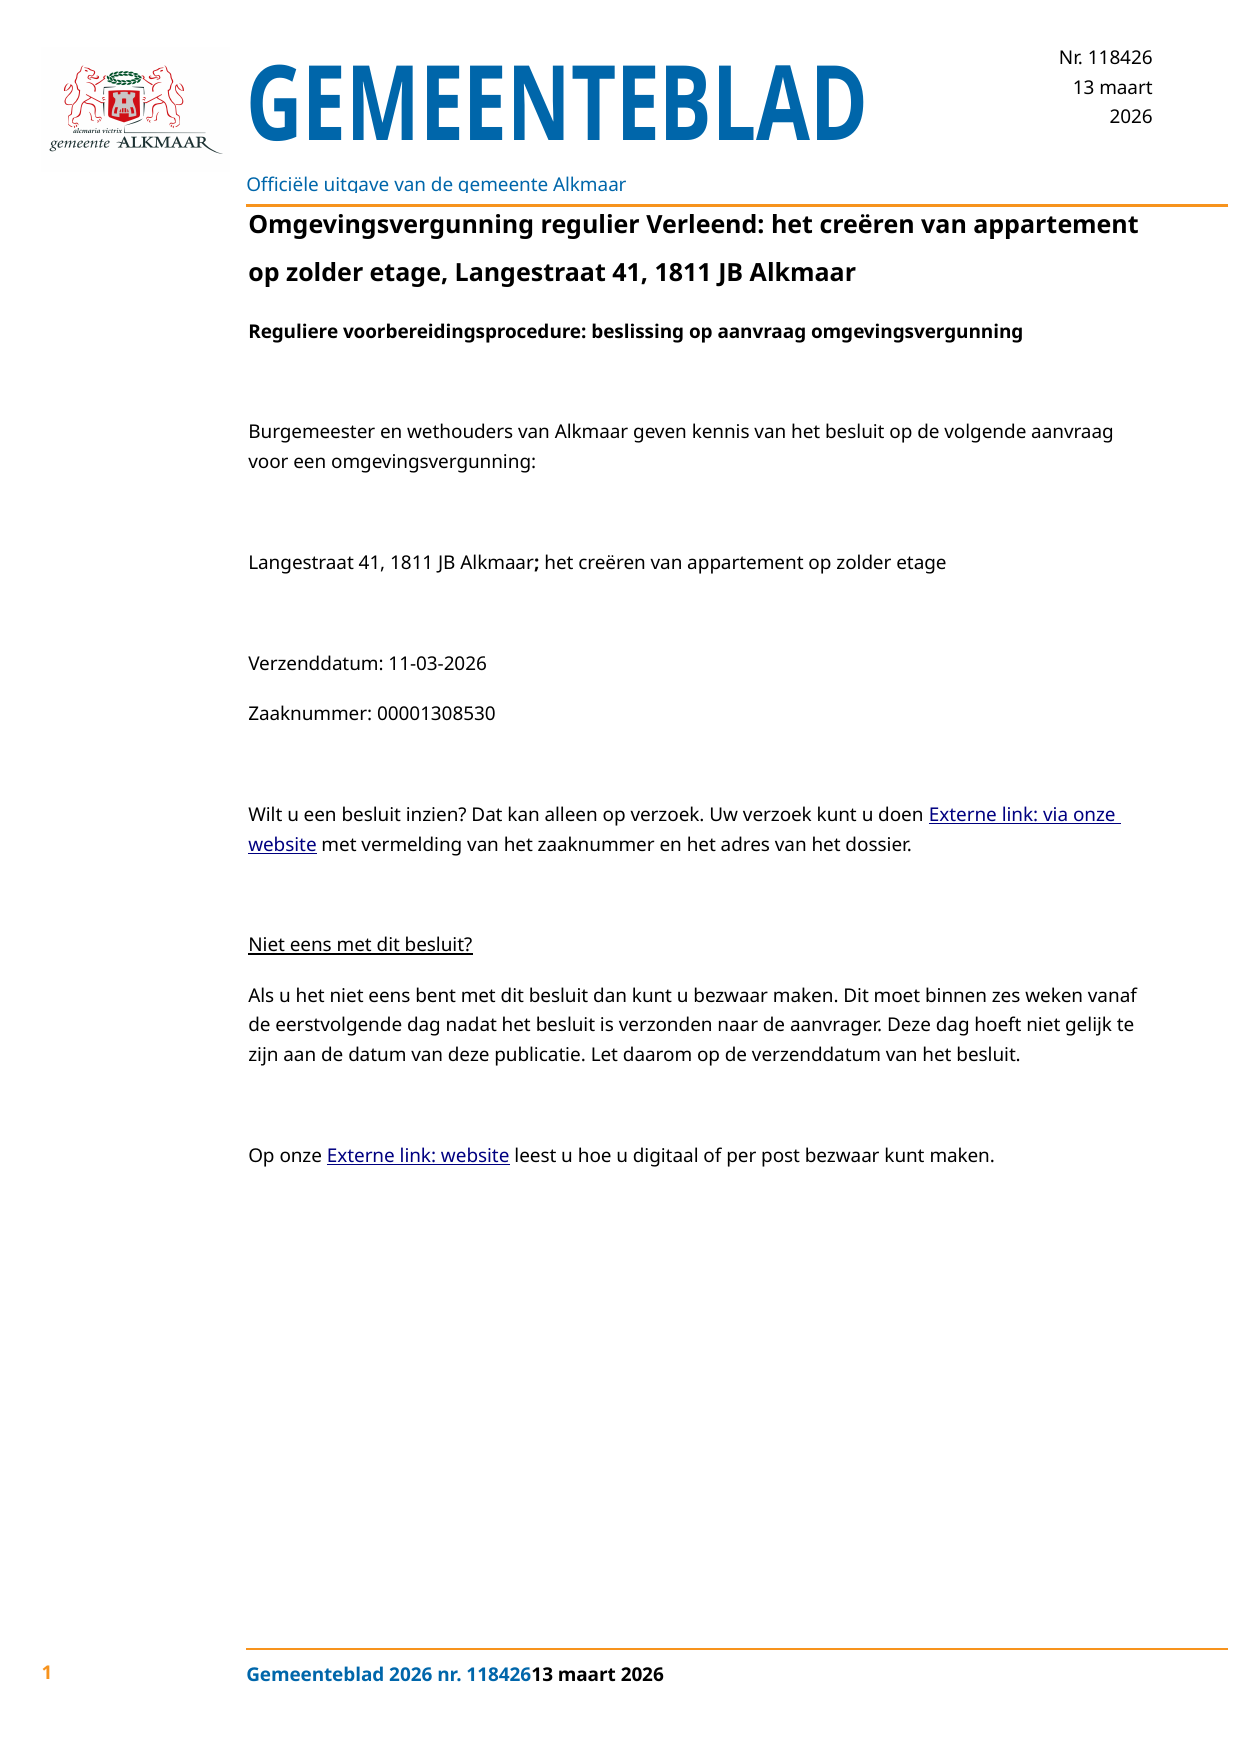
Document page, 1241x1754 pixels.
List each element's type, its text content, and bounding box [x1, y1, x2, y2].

text Verzenddatum: 11-03-2026 [248, 650, 1152, 676]
text Niet eens met dit besluit? [248, 932, 1152, 957]
text Wilt u een besluit inzien? Dat kan alleen op verzoek. Uw verzoek kunt u doen Externe link: via onze website met vermelding van het zaaknummer en het adres van het dossier. [248, 801, 1152, 857]
text Burgemeester en wethouders van Alkmaar geven kennis van het besluit op de volgende aanvraag voor een omgevingsvergunning: [248, 419, 1152, 474]
text Als u het niet eens bent met dit besluit dan kunt u bezwaar maken. Dit moet binnen zes weken vanaf de eerstvolgende dag nadat het besluit is verzonden naar de aanvrager. Deze dag hoeft niet gelijk te zijn aan de datum van deze publicatie. Let daarom op de verzenddatum van het besluit. [248, 982, 1152, 1067]
text Op onze Externe link: website leest u hoe u digitaal of per post bezwaar kunt maken. [248, 1142, 1152, 1168]
text Zaaknummer: 00001308530 [248, 700, 1152, 726]
text Reguliere voorbereidingsprocedure: beslissing op aanvraag omgevingsvergunning [248, 318, 1152, 344]
text Langestraat 41, 1811 JB Alkmaar; het creëren van appartement op zolder etage [248, 549, 1152, 575]
picture [41, 47, 231, 172]
text Omgevingsvergunning regulier Verleend: het creëren van appartement op zolder etage, Langestraat 41, 1811 JB Alkmaar [248, 207, 1152, 288]
